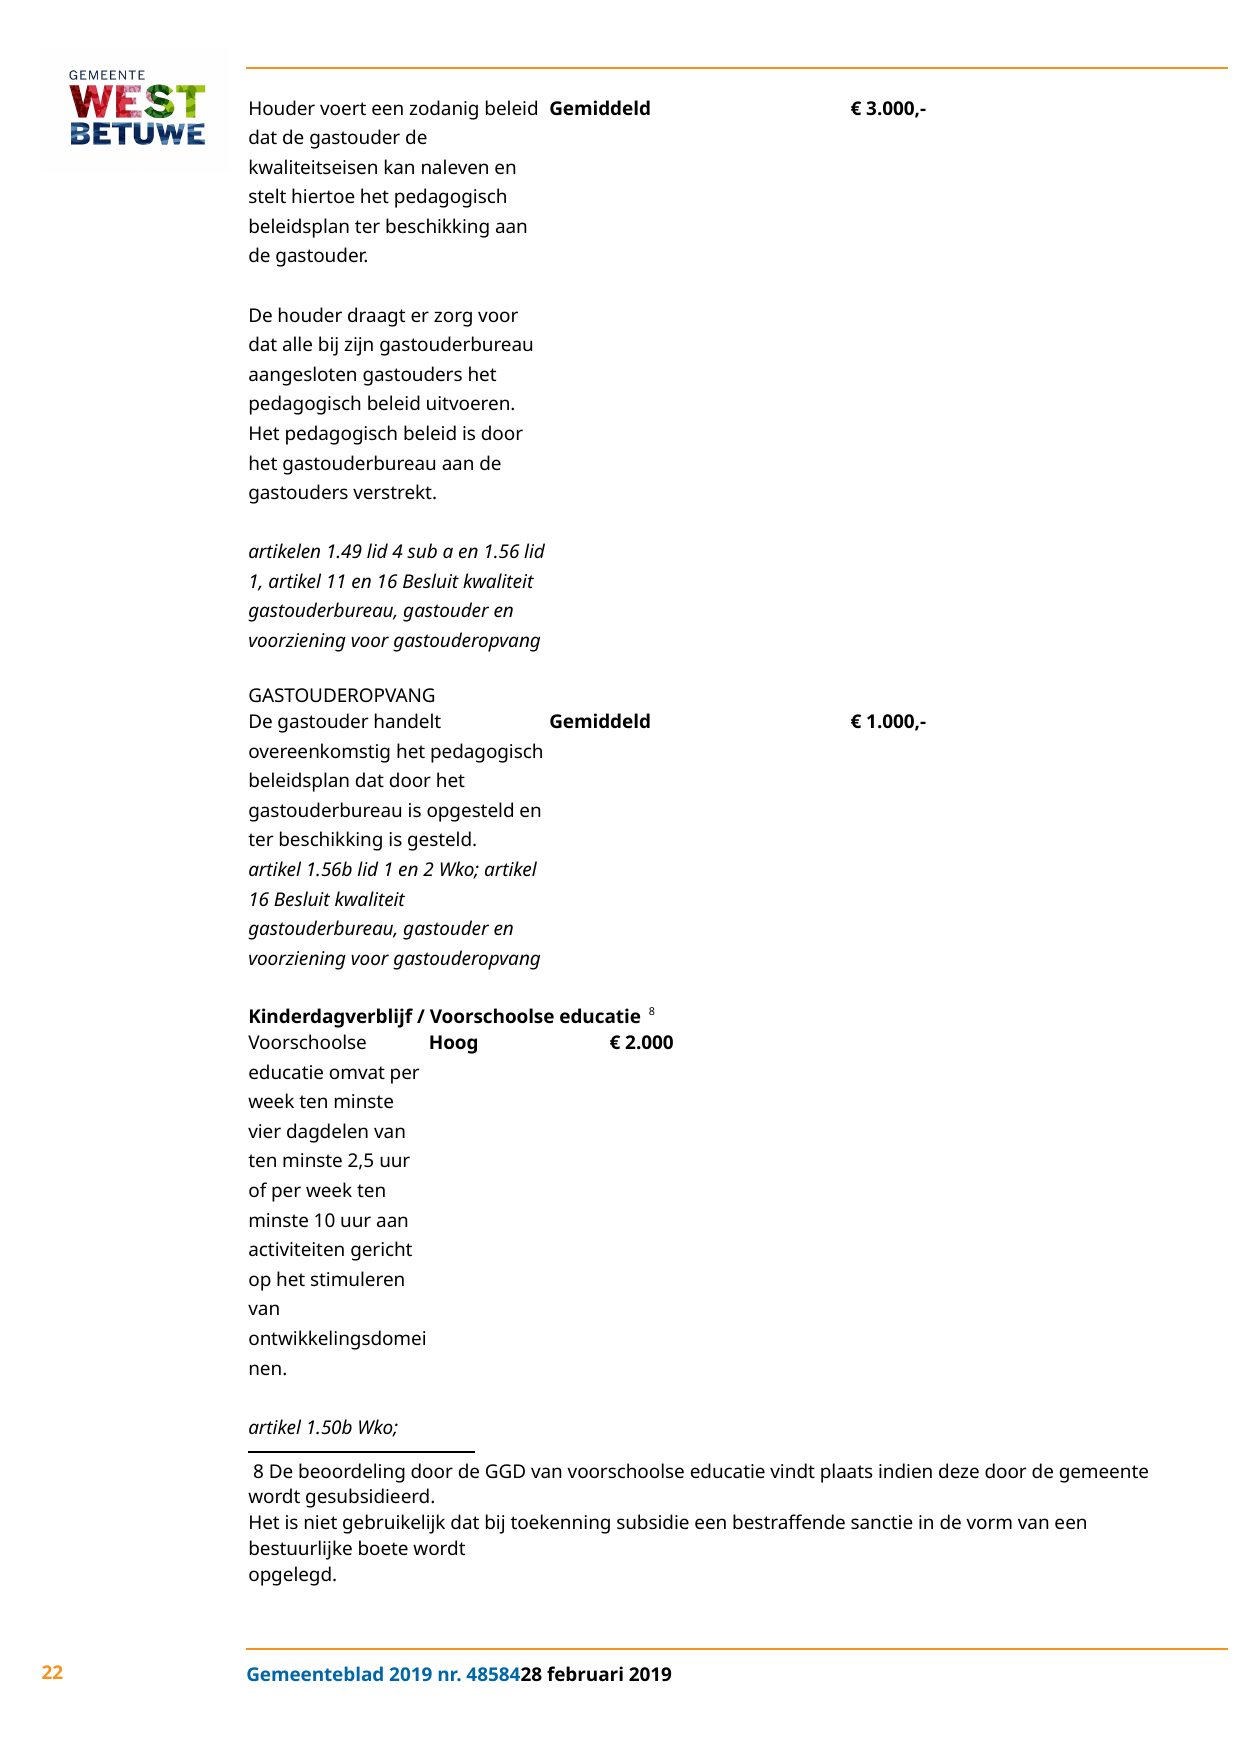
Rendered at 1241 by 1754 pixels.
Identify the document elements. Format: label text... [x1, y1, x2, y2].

table_cell Houder voert een zodanig beleid dat de gastouder de kwaliteitseisen kan naleven en stelt hiertoe het pedagogisch beleidsplan ter beschikking aan de gastouder. De houder draagt er zorg voor dat alle bij zijn gastouderbureau aangesloten gastouders het pedagogisch beleid uitvoeren. Het pedagogisch beleid is door het gastouderbureau aan de gastouders verstrekt. artikelen 1.49 lid 4 sub a en 1.56 lid 1, artikel 11 en 16 Besluit kwaliteit gastouderbureau, gastouder en voorziening voor gastouderopvang [248, 95, 549, 683]
table_cell Voorschoolse educatie omvat per week ten minste vier dagdelen van ten minste 2,5 uur of per week ten minste 10 uur aan activiteiten gericht op het stimuleren van ontwikkelingsdomeinen. artikel 1.50b Wko; [248, 1029, 429, 1440]
table_header Kinderdagverblijf / Voorschoolse educatie [248, 1004, 790, 1029]
table_cell € 3.000,- [850, 95, 1152, 683]
table_cell € 2.000 [609, 1029, 790, 1440]
table_cell Gemiddeld [549, 95, 850, 683]
table_cell De gastouder handelt overeenkomstig het pedagogisch beleidsplan dat door het gastouderbureau is opgesteld en ter beschikking is gesteld. artikel 1.56b lid 1 en 2 Wko; artikel 16 Besluit kwaliteit gastouderbureau, gastouder en voorziening voor gastouderopvang [248, 708, 549, 971]
table_cell Hoog [429, 1029, 609, 1440]
table_cell € 1.000,- [850, 708, 1152, 971]
table_cell GASTOUDEROPVANG [248, 683, 1152, 708]
picture [41, 47, 231, 172]
table_cell Gemiddeld [549, 708, 850, 971]
